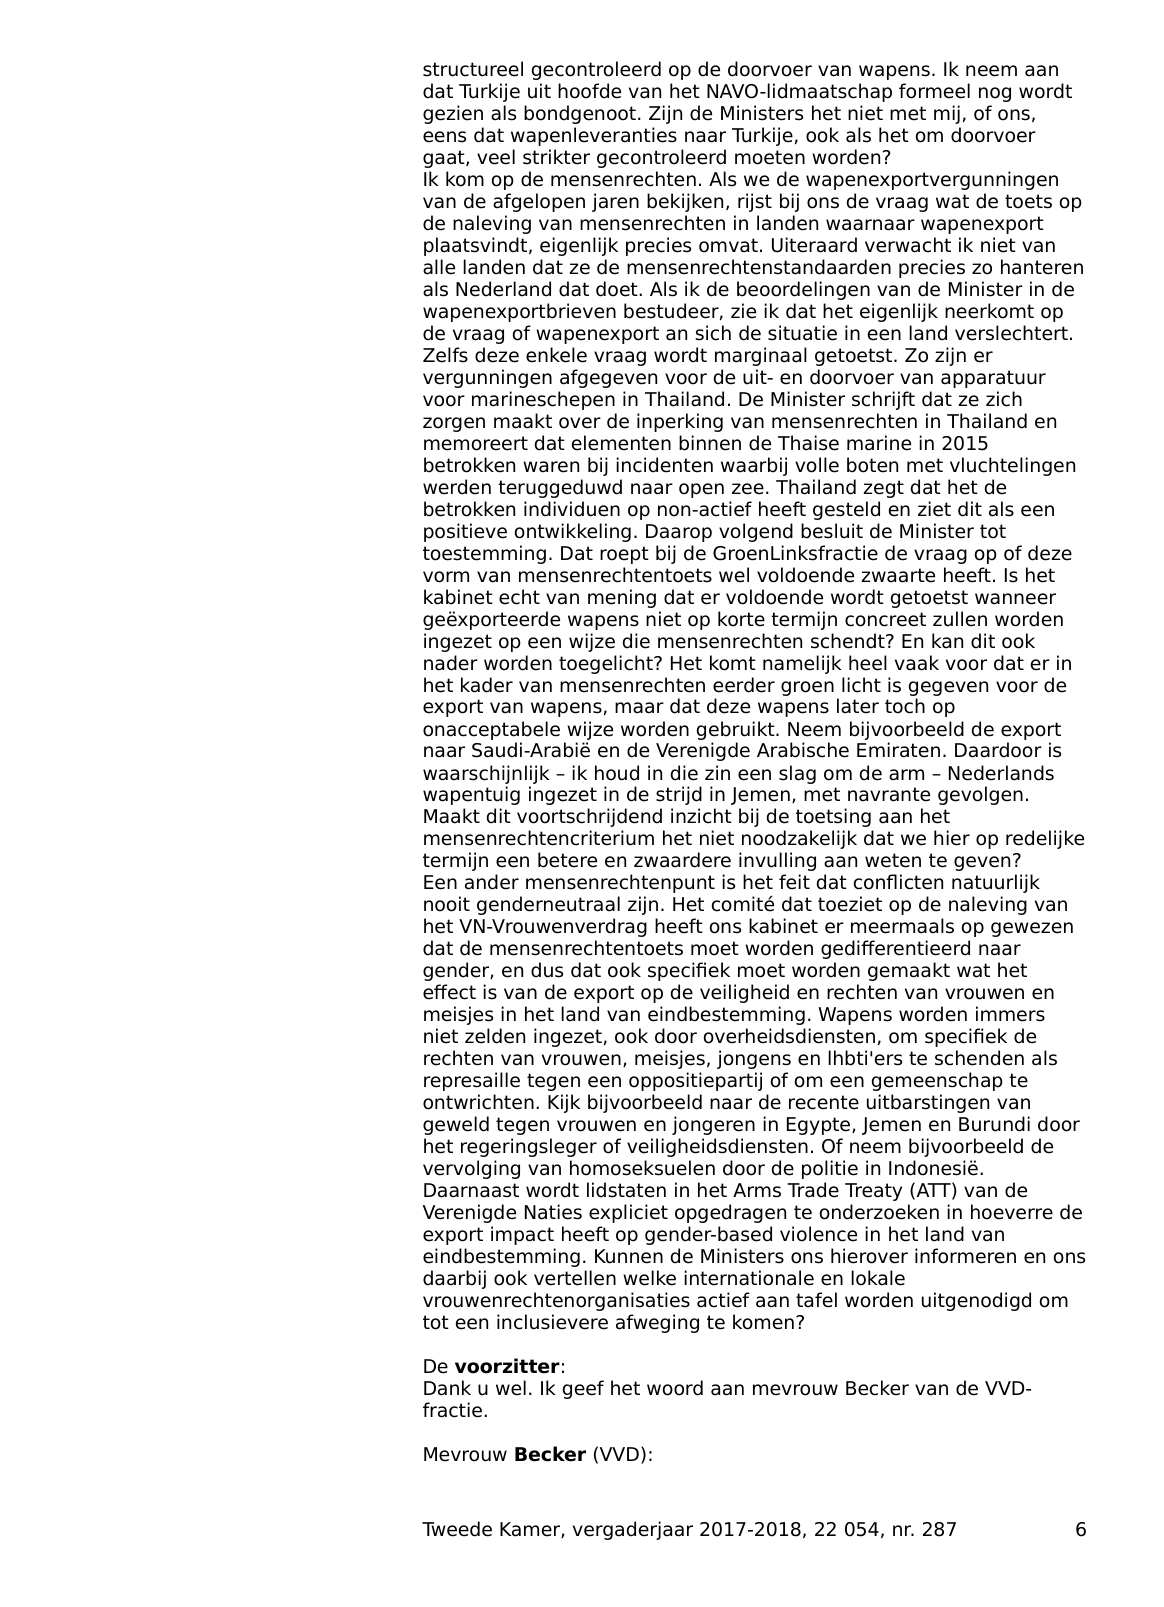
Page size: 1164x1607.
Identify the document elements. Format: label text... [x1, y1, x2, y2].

text Een ander mensenrechtenpunt is het feit dat conflicten natuurlijk nooit genderneutraal zijn. Het comité dat toeziet op de naleving van het VN-Vrouwenverdrag heeft ons kabinet er meermaals op gewezen dat de mensenrechtentoets moet worden gedifferentieerd naar gender, en dus dat ook specifiek moet worden gemaakt wat het effect is van de export op de veiligheid en rechten van vrouwen en meisjes in het land van eindbestemming. Wapens worden immers niet zelden ingezet, ook door overheidsdiensten, om specifiek de rechten van vrouwen, meisjes, jongens en lhbti'ers te schenden als represaille tegen een oppositiepartij of om een gemeenschap te ontwrichten. Kijk bijvoorbeeld naar de recente uitbarstingen van geweld tegen vrouwen en jongeren in Egypte, Jemen en Burundi door het regeringsleger of veiligheidsdiensten. Of neem bijvoorbeeld de vervolging van homoseksuelen door de politie in Indonesië. Daarnaast wordt lidstaten in het Arms Trade Treaty (ATT) van de Verenigde Naties expliciet opgedragen te onderzoeken in hoeverre de export impact heeft op gender-based violence in het land van eindbestemming. Kunnen de Ministers ons hierover informeren en ons daarbij ook vertellen welke internationale en lokale vrouwenrechtenorganisaties actief aan tafel worden uitgenodigd om tot een inclusievere afweging te komen? [422, 872, 1087, 1334]
text structureel gecontroleerd op de doorvoer van wapens. Ik neem aan dat Turkije uit hoofde van het NAVO-lidmaatschap formeel nog wordt gezien als bondgenoot. Zijn de Ministers het niet met mij, of ons, eens dat wapenleveranties naar Turkije, ook als het om doorvoer gaat, veel strikter gecontroleerd moeten worden? [422, 59, 1087, 169]
text Ik kom op de mensenrechten. Als we de wapenexportvergunningen van de afgelopen jaren bekijken, rijst bij ons de vraag wat de toets op de naleving van mensenrechten in landen waarnaar wapenexport plaatsvindt, eigenlijk precies omvat. Uiteraard verwacht ik niet van alle landen dat ze de mensenrechtenstandaarden precies zo hanteren als Nederland dat doet. Als ik de beoordelingen van de Minister in de wapenexportbrieven bestudeer, zie ik dat het eigenlijk neerkomt op de vraag of wapenexport an sich de situatie in een land verslechtert. Zelfs deze enkele vraag wordt marginaal getoetst. Zo zijn er vergunningen afgegeven voor de uit- en doorvoer van apparatuur voor marineschepen in Thailand. De Minister schrijft dat ze zich zorgen maakt over de inperking van mensenrechten in Thailand en memoreert dat elementen binnen de Thaise marine in 2015 betrokken waren bij incidenten waarbij volle boten met vluchtelingen werden teruggeduwd naar open zee. Thailand zegt dat het de betrokken individuen op non-actief heeft gesteld en ziet dit als een positieve ontwikkeling. Daarop volgend besluit de Minister tot toestemming. Dat roept bij de GroenLinksfractie de vraag op of deze vorm van mensenrechtentoets wel voldoende zwaarte heeft. Is het kabinet echt van mening dat er voldoende wordt getoetst wanneer geëxporteerde wapens niet op korte termijn concreet zullen worden ingezet op een wijze die mensenrechten schendt? En kan dit ook nader worden toegelicht? Het komt namelijk heel vaak voor dat er in het kader van mensenrechten eerder groen licht is gegeven voor de export van wapens, maar dat deze wapens later toch op onacceptabele wijze worden gebruikt. Neem bijvoorbeeld de export naar Saudi-Arabië en de Verenigde Arabische Emiraten. Daardoor is waarschijnlijk – ik houd in die zin een slag om de arm – Nederlands wapentuig ingezet in de strijd in Jemen, met navrante gevolgen. Maakt dit voortschrijdend inzicht bij de toetsing aan het mensenrechtencriterium het niet noodzakelijk dat we hier op redelijke termijn een betere en zwaardere invulling aan weten te geven? [422, 169, 1087, 872]
text Mevrouw Becker (VVD): [422, 1444, 1087, 1466]
text Dank u wel. Ik geef het woord aan mevrouw Becker van de VVD-fractie. [422, 1378, 1087, 1422]
text De voorzitter: [422, 1356, 1087, 1378]
